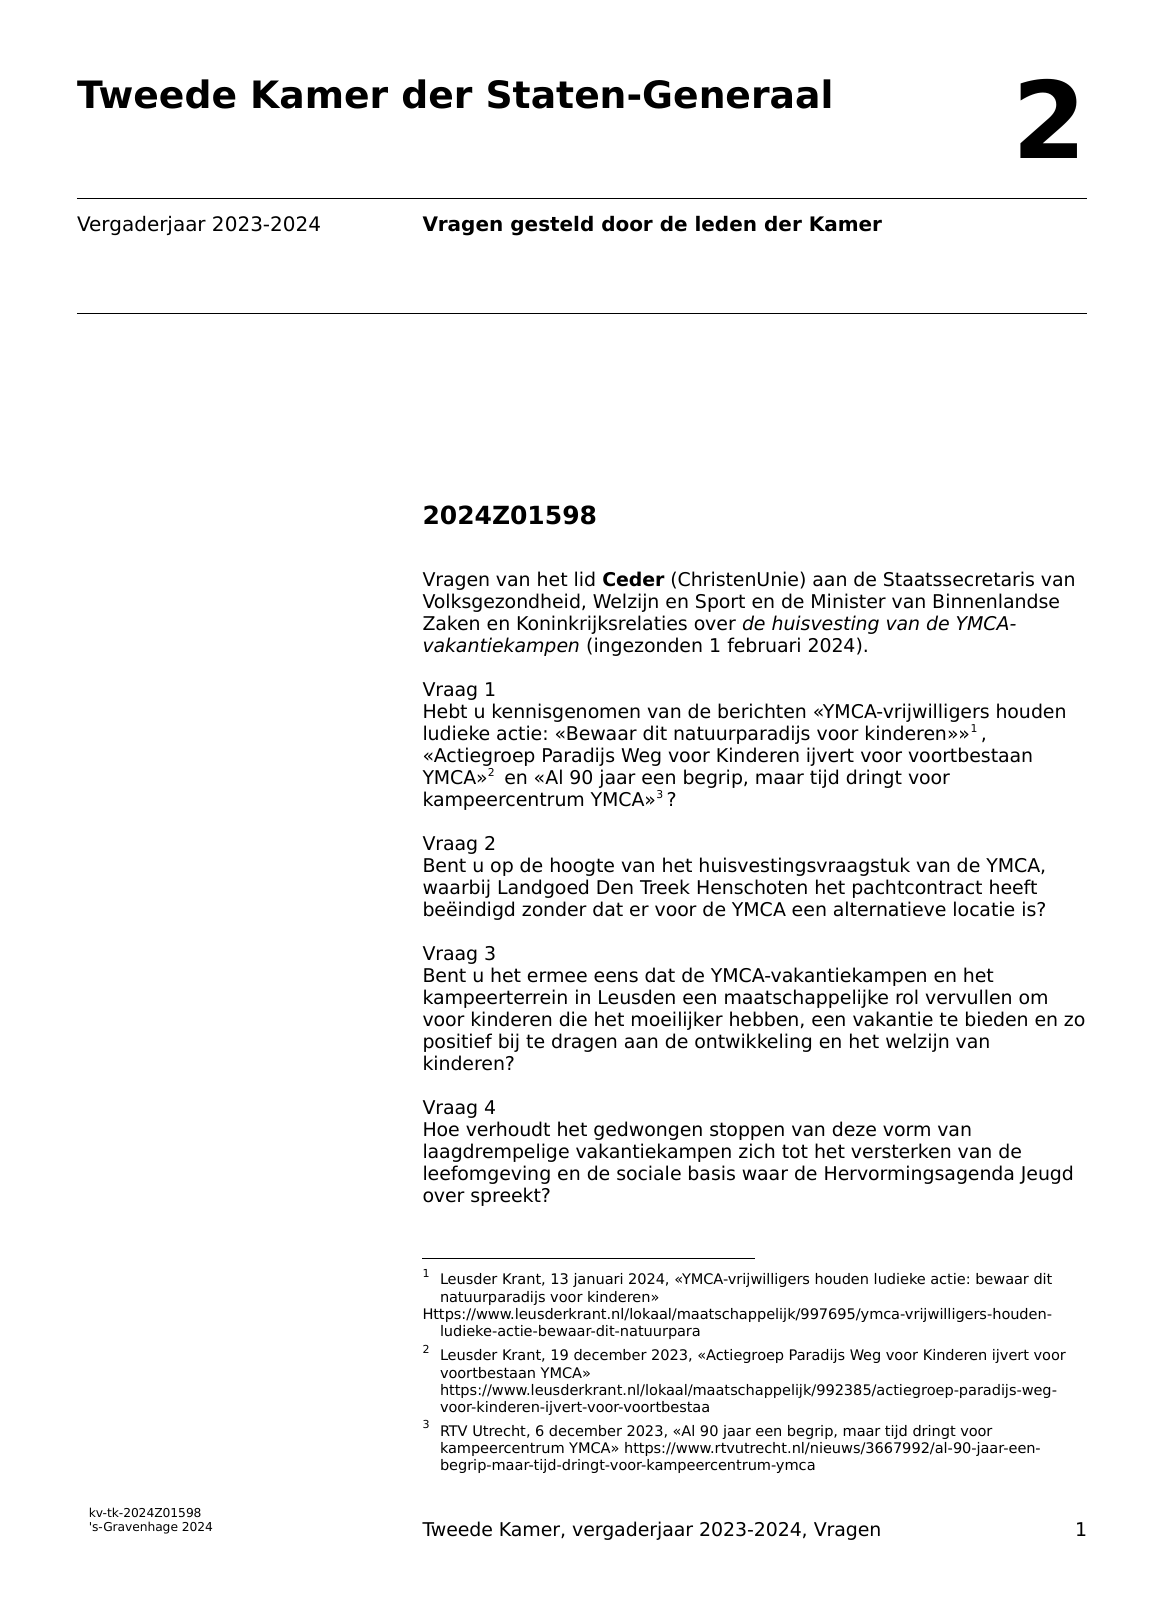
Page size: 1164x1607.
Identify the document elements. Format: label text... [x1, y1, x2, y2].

text Vragen van het lid Ceder (ChristenUnie) aan de Staatssecretaris van Volksgezondheid, Welzijn en Sport en de Minister van Binnenlandse Zaken en Koninkrijksrelaties over de huisvesting van de YMCA-vakantiekampen (ingezonden 1 februari 2024). [422, 569, 1087, 657]
text Vraag 2 [422, 833, 1087, 855]
text RTV Utrecht, 6 december 2023, «Al 90 jaar een begrip, maar tijd dringt voor kampeercentrum YMCA» https://www.rtvutrecht.nl/nieuws/3667992/al-90-jaar-een-begrip-maar-tijd-dringt-voor-kampeercentrum-ymca [422, 1418, 1087, 1474]
text kv-tk-2024Z01598 [88, 1506, 323, 1520]
text Leusder Krant, 19 december 2023, «Actiegroep Paradijs Weg voor Kinderen ijvert voor voortbestaan YMCA» https://www.leusderkrant.nl/lokaal/maatschappelijk/992385/actiegroep-paradijs-weg-voor-kinderen-ijvert-voor-voortbestaa [422, 1343, 1087, 1416]
table_header Tweede Kamer der Staten-Generaal [77, 59, 886, 198]
text Hebt u kennisgenomen van de berichten «YMCA-vrijwilligers houden ludieke actie: «Bewaar dit natuurparadijs voor kinderen»», «Actiegroep Paradijs Weg voor Kinderen ijvert voor voortbestaan YMCA» en «Al 90 jaar een begrip, maar tijd dringt voor kampeercentrum YMCA»? [422, 701, 1087, 811]
table_cell Vragen gesteld door de leden der Kamer [422, 199, 1087, 313]
text Hoe verhoudt het gedwongen stoppen van deze vorm van laagdrempelige vakantiekampen zich tot het versterken van de leefomgeving en de sociale basis waar de Hervormingsagenda Jeugd over spreekt? [422, 1119, 1087, 1207]
text Https://www.leusderkrant.nl/lokaal/maatschappelijk/997695/ymca-vrijwilligers-houden-ludieke-actie-bewaar-dit-natuurpara [422, 1306, 1087, 1340]
text 2024Z01598 [422, 501, 1087, 531]
table_cell Vergaderjaar 2023-2024 [77, 199, 422, 313]
text Vraag 4 [422, 1097, 1087, 1119]
table_header 2 [886, 59, 1087, 198]
text Vraag 3 [422, 943, 1087, 965]
text Bent u op de hoogte van het huisvestingsvraagstuk van de YMCA, waarbij Landgoed Den Treek Henschoten het pachtcontract heeft beëindigd zonder dat er voor de YMCA een alternatieve locatie is? [422, 855, 1087, 921]
text 's-Gravenhage 2024 [88, 1520, 323, 1534]
text Leusder Krant, 13 januari 2024, «YMCA-vrijwilligers houden ludieke actie: bewaar dit natuurparadijs voor kinderen» [422, 1267, 1087, 1306]
text Vraag 1 [422, 679, 1087, 701]
text Bent u het ermee eens dat de YMCA-vakantiekampen en het kampeerterrein in Leusden een maatschappelijke rol vervullen om voor kinderen die het moeilijker hebben, een vakantie te bieden en zo positief bij te dragen aan de ontwikkeling en het welzijn van kinderen? [422, 965, 1087, 1075]
